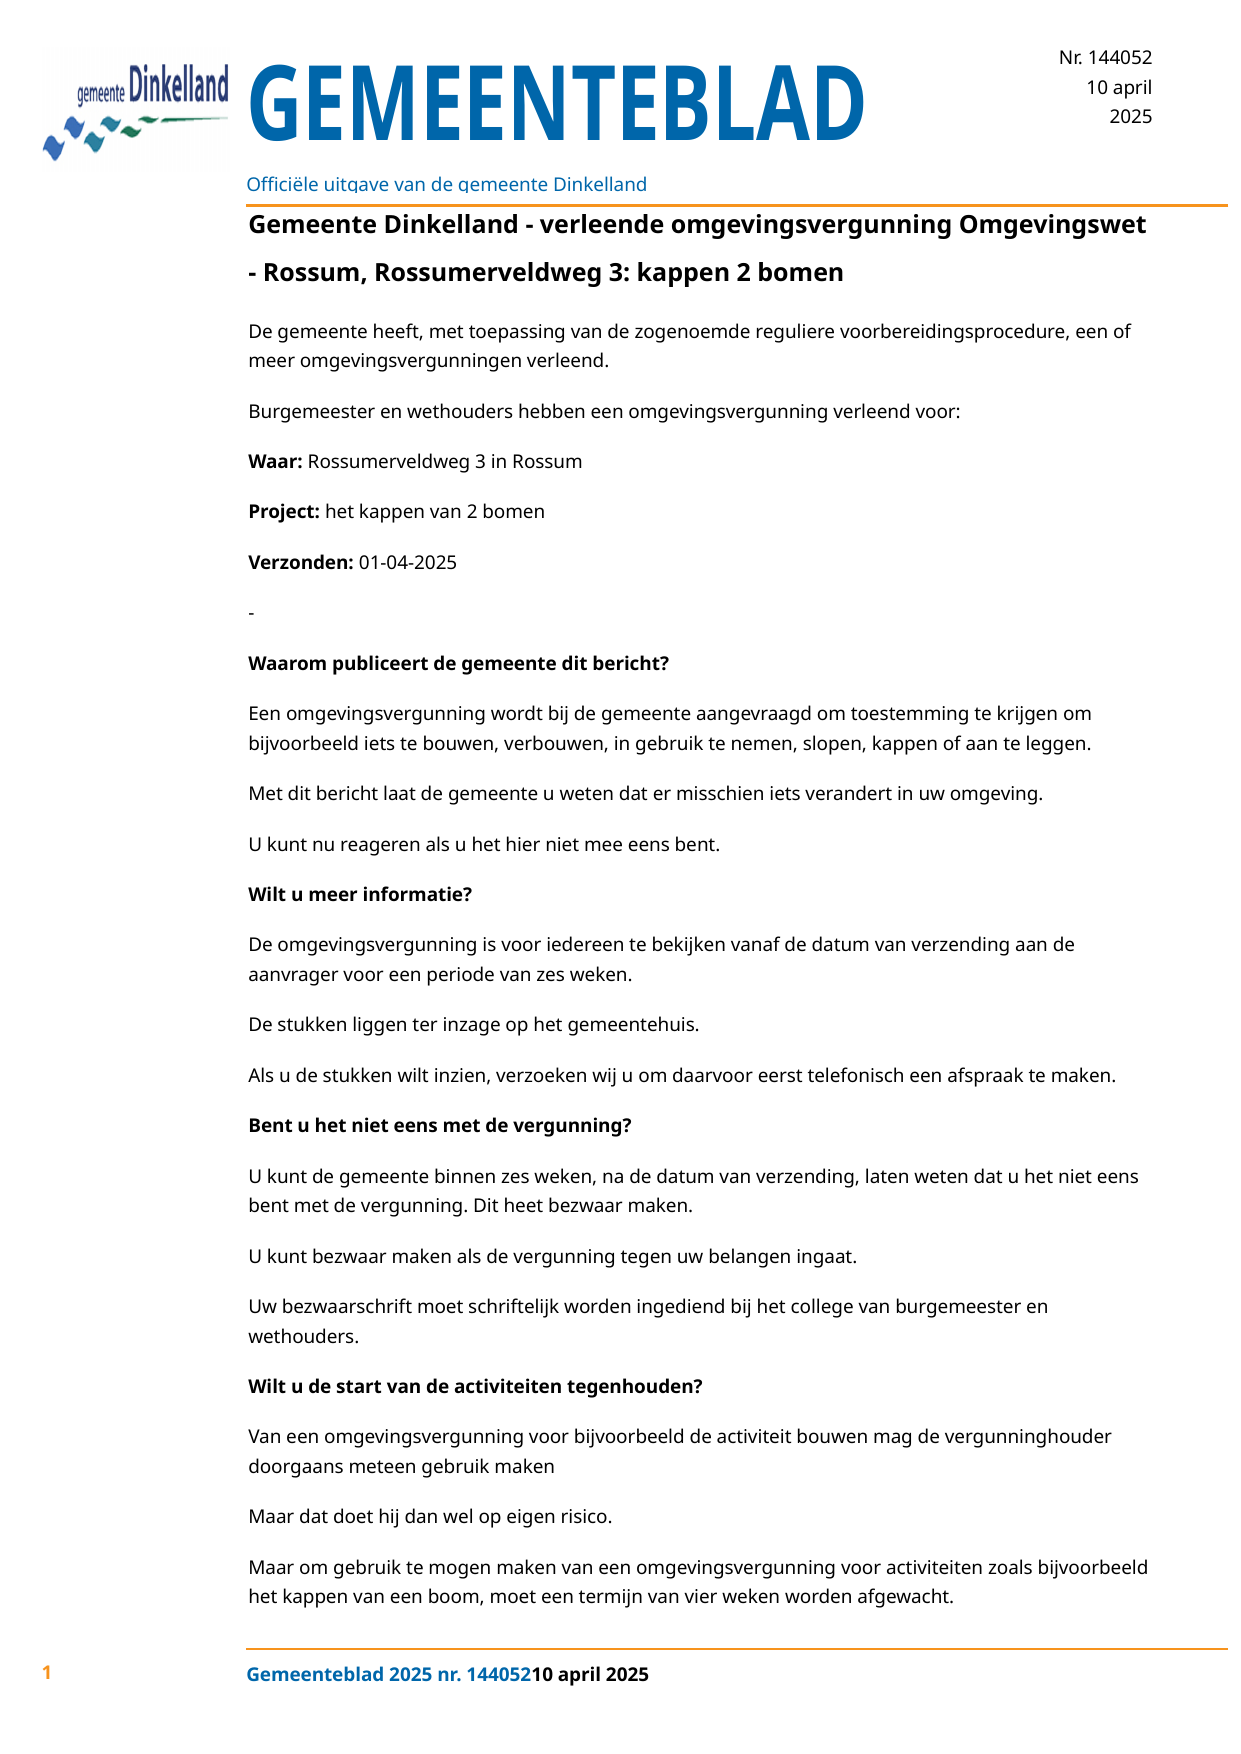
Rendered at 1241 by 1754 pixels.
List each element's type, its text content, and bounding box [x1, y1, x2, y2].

text Uw bezwaarschrift moet schriftelijk worden ingediend bij het college van burgemeester en wethouders. [248, 1293, 1152, 1349]
text Als u de stukken wilt inzien, verzoeken wij u om daarvoor eerst telefonisch een afspraak te maken. [248, 1062, 1152, 1088]
text De gemeente heeft, met toepassing van de zogenoemde reguliere voorbereidingsprocedure, een of meer omgevingsvergunningen verleend. [248, 318, 1152, 373]
text Van een omgevingsvergunning voor bijvoorbeeld de activiteit bouwen mag de vergunninghouder doorgaans meteen gebruik maken [248, 1424, 1152, 1479]
text Verzonden: 01-04-2025 [248, 549, 1152, 575]
text Burgemeester en wethouders hebben een omgevingsvergunning verleend voor: [248, 398, 1152, 424]
text Gemeente Dinkelland - verleende omgevingsvergunning Omgevingswet - Rossum, Rossumerveldweg 3: kappen 2 bomen [248, 207, 1152, 288]
text Wilt u meer informatie? [248, 881, 1152, 907]
text Bent u het niet eens met de vergunning? [248, 1112, 1152, 1138]
text Maar om gebruik te mogen maken van een omgevingsvergunning voor activiteiten zoals bijvoorbeeld het kappen van een boom, moet een termijn van vier weken worden afgewacht. [248, 1554, 1152, 1609]
text U kunt de gemeente binnen zes weken, na de datum van verzending, laten weten dat u het niet eens bent met de vergunning. Dit heet bezwaar maken. [248, 1163, 1152, 1218]
text - [248, 599, 1152, 625]
text Een omgevingsvergunning wordt bij de gemeente aangevraagd om toestemming te krijgen om bijvoorbeeld iets te bouwen, verbouwen, in gebruik te nemen, slopen, kappen of aan te leggen. [248, 700, 1152, 756]
picture [41, 47, 231, 172]
text U kunt nu reageren als u het hier niet mee eens bent. [248, 831, 1152, 857]
text De omgevingsvergunning is voor iedereen te bekijken vanaf de datum van verzending aan de aanvrager voor een periode van zes weken. [248, 932, 1152, 987]
text Met dit bericht laat de gemeente u weten dat er misschien iets verandert in uw omgeving. [248, 780, 1152, 806]
text Waarom publiceert de gemeente dit bericht? [248, 650, 1152, 676]
text Maar dat doet hij dan wel op eigen risico. [248, 1504, 1152, 1529]
text De stukken liggen ter inzage op het gemeentehuis. [248, 1012, 1152, 1037]
text Wilt u de start van de activiteiten tegenhouden? [248, 1373, 1152, 1399]
text U kunt bezwaar maken als de vergunning tegen uw belangen ingaat. [248, 1243, 1152, 1269]
text Project: het kappen van 2 bomen [248, 499, 1152, 524]
text Waar: Rossumerveldweg 3 in Rossum [248, 448, 1152, 474]
